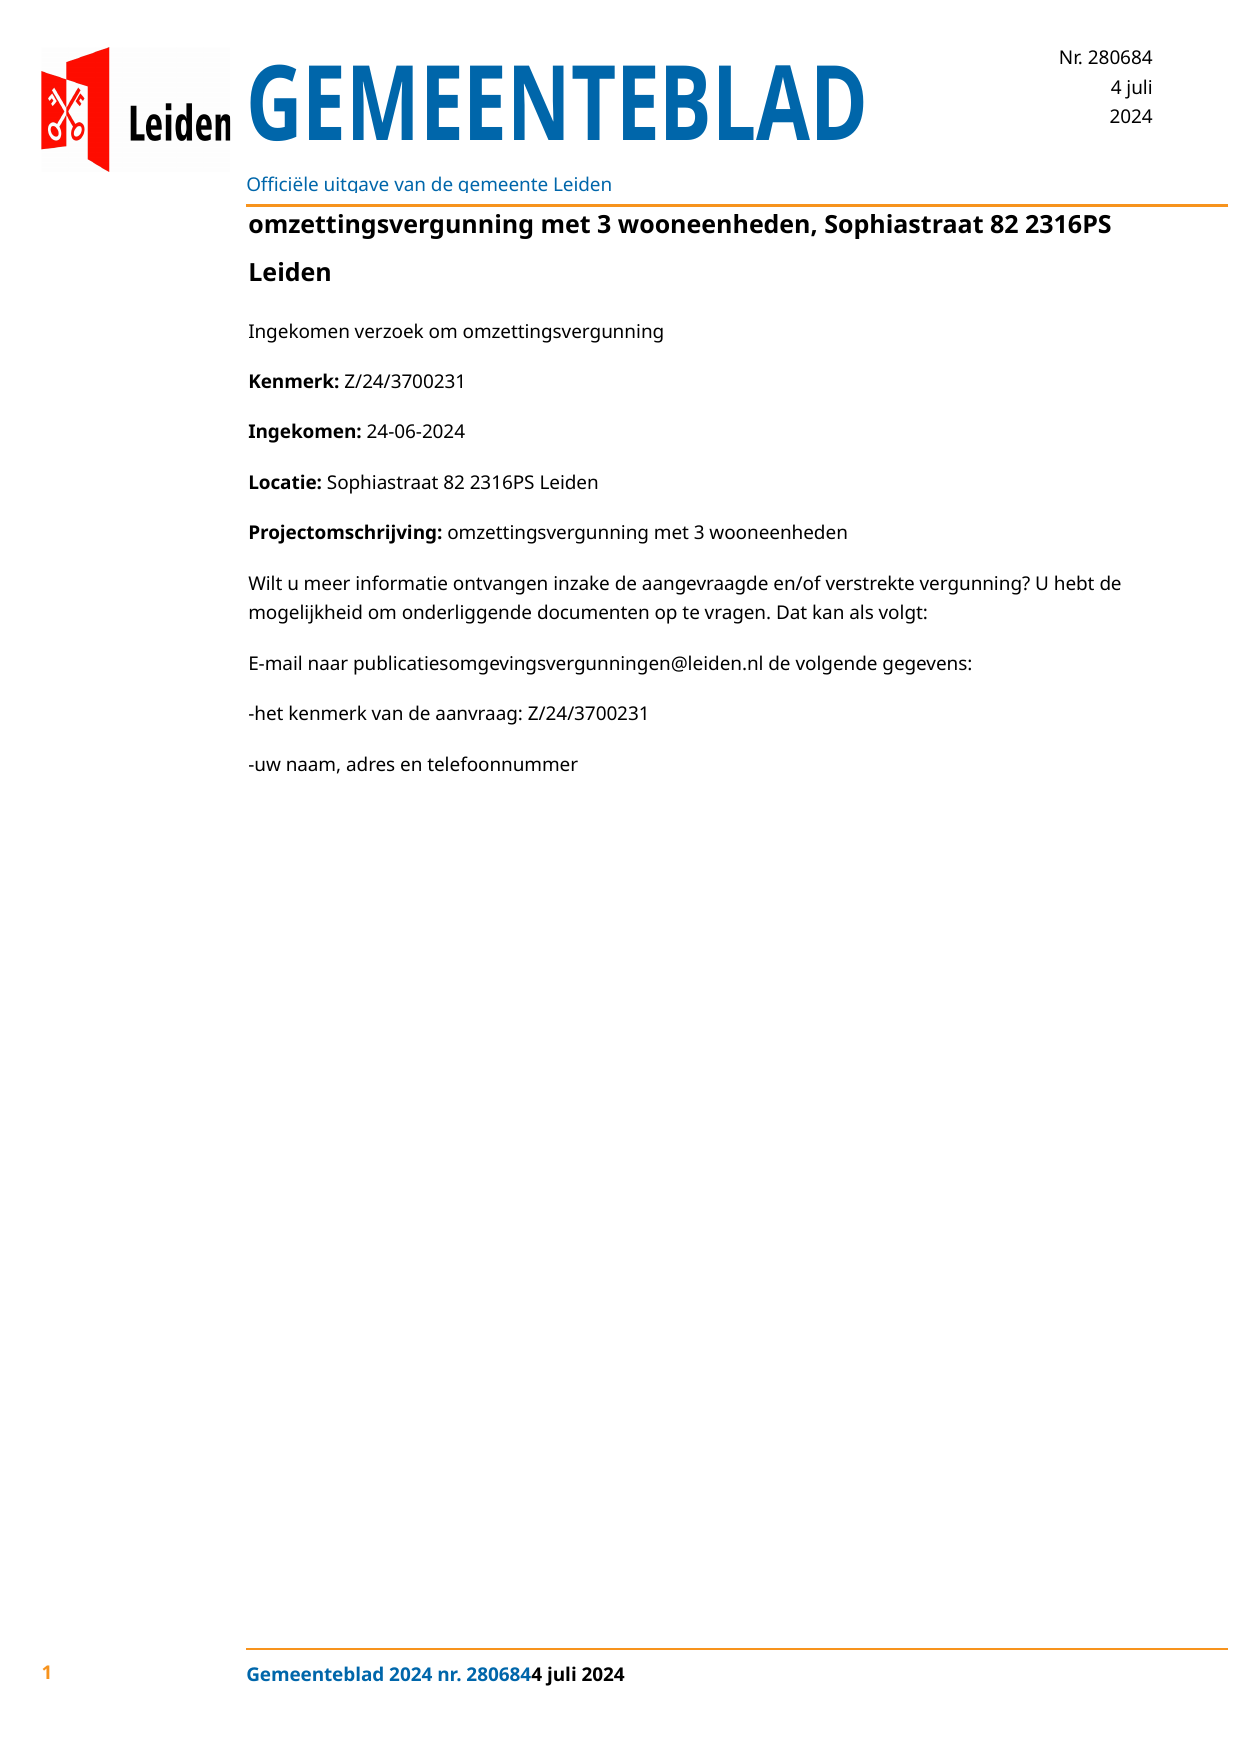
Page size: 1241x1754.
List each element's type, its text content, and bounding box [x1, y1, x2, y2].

text Kenmerk: Z/24/3700231 [248, 368, 1152, 394]
text Projectomschrijving: omzettingsvergunning met 3 wooneenheden [248, 519, 1152, 545]
text -het kenmerk van de aanvraag: Z/24/3700231 [248, 700, 1152, 726]
text Wilt u meer informatie ontvangen inzake de aangevraagde en/of verstrekte vergunning? U hebt de mogelijkheid om onderliggende documenten op te vragen. Dat kan als volgt: [248, 570, 1152, 625]
text Ingekomen verzoek om omzettingsvergunning [248, 318, 1152, 344]
text E-mail naar publicatiesomgevingsvergunningen@leiden.nl de volgende gegevens: [248, 650, 1152, 676]
text Locatie: Sophiastraat 82 2316PS Leiden [248, 469, 1152, 495]
picture [41, 47, 231, 172]
text Ingekomen: 24-06-2024 [248, 419, 1152, 444]
text -uw naam, adres en telefoonnummer [248, 751, 1152, 777]
text omzettingsvergunning met 3 wooneenheden, Sophiastraat 82 2316PS Leiden [248, 207, 1152, 288]
